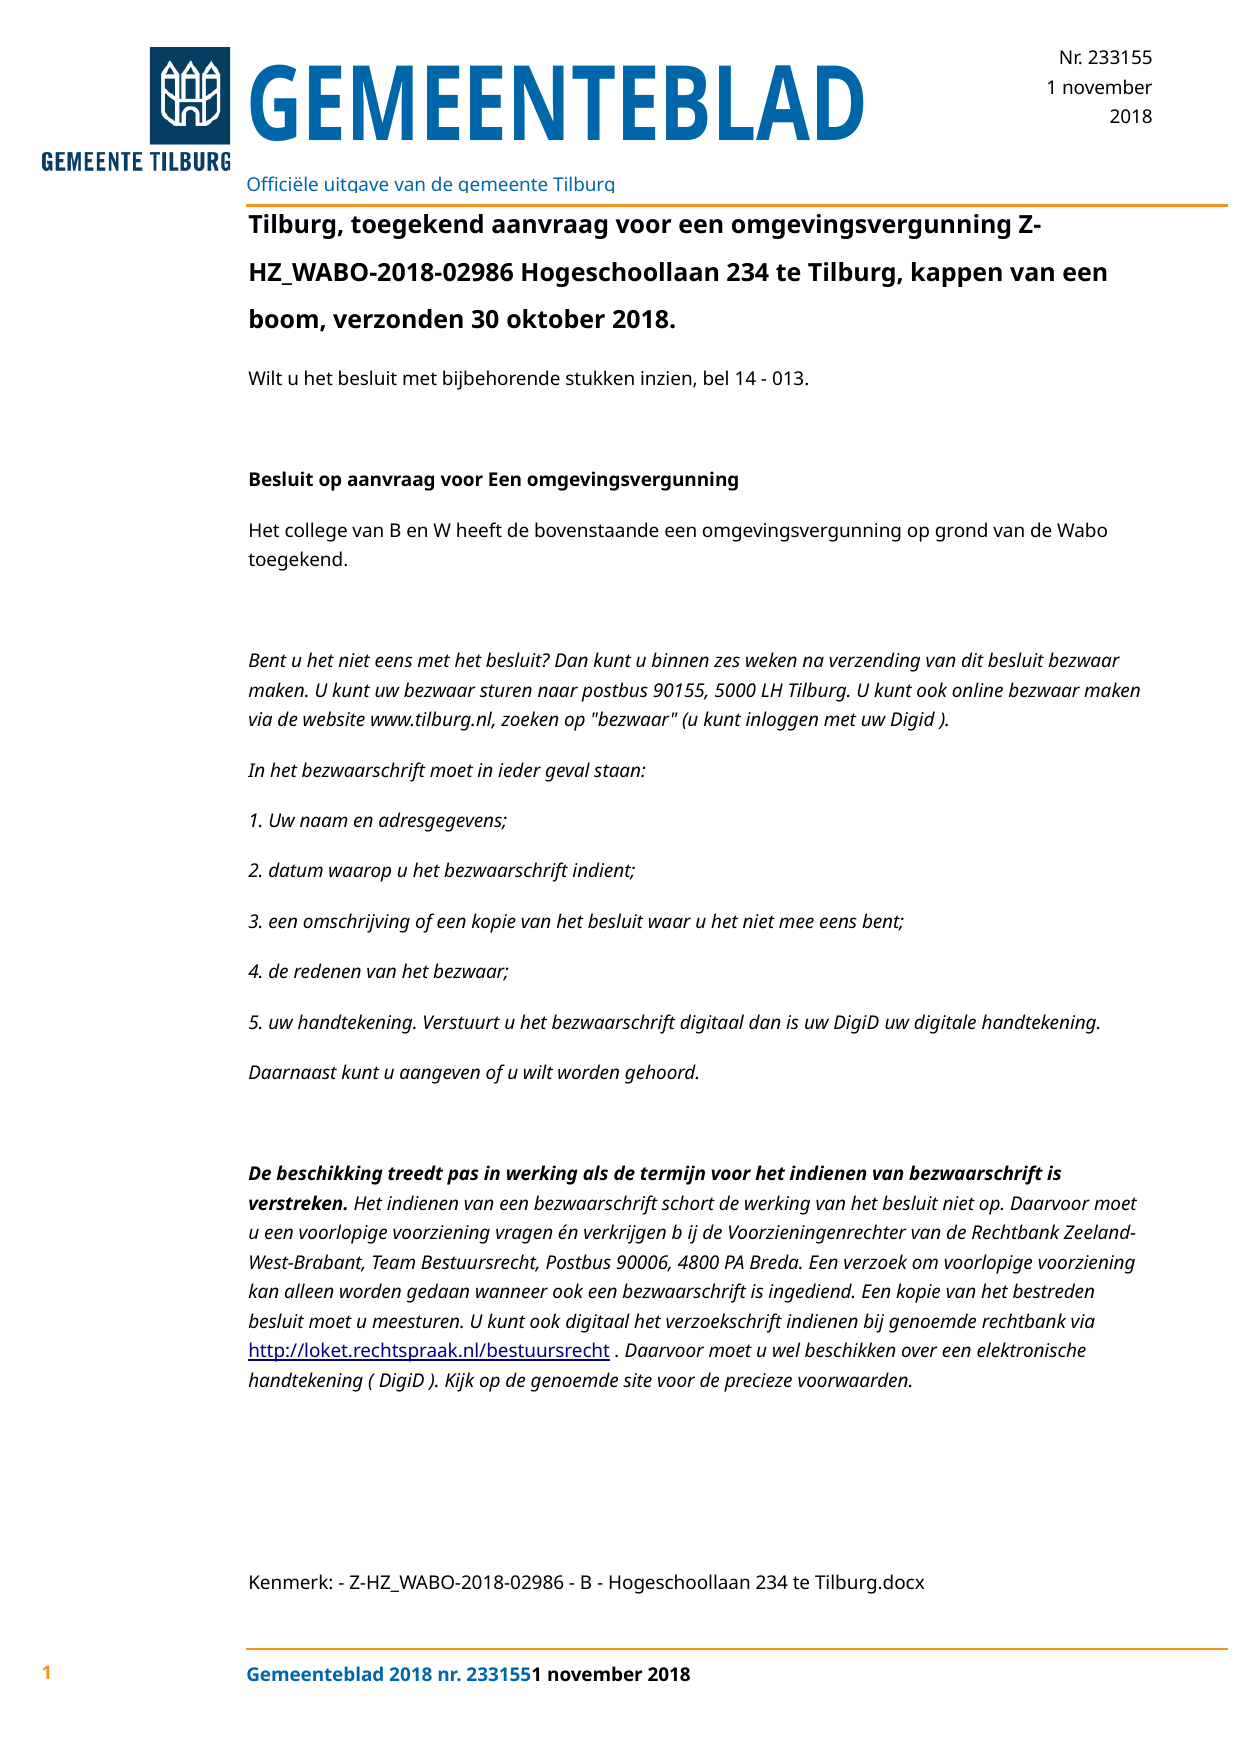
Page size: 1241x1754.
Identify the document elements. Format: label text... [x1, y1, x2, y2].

text De beschikking treedt pas in werking als de termijn voor het indienen van bezwaarschrift is verstreken. Het indienen van een bezwaarschrift schort de werking van het besluit niet op. Daarvoor moet u een voorlopige voorziening vragen én verkrijgen b ij de Voorzieningenrechter van de Rechtbank Zeeland-West-Brabant, Team Bestuursrecht, Postbus 90006, 4800 PA Breda. Een verzoek om voorlopige voorziening kan alleen worden gedaan wanneer ook een bezwaarschrift is ingediend. Een kopie van het bestreden besluit moet u meesturen. U kunt ook digitaal het verzoekschrift indienen bij genoemde rechtbank via http://loket.rechtspraak.nl/bestuursrecht . Daarvoor moet u wel beschikken over een elektronische handtekening ( DigiD ). Kijk op de genoemde site voor de precieze voorwaarden. [248, 1160, 1152, 1393]
text Besluit op aanvraag voor Een omgevingsvergunning [248, 466, 1152, 492]
text Het college van B en W heeft de bovenstaande een omgevingsvergunning op grond van de Wabo toegekend. [248, 517, 1152, 572]
text 3. een omschrijving of een kopie van het besluit waar u het niet mee eens bent; [248, 908, 1152, 934]
text In het bezwaarschrift moet in ieder geval staan: [248, 757, 1152, 782]
picture [41, 47, 231, 172]
text 5. uw handtekening. Verstuurt u het bezwaarschrift digitaal dan is uw DigiD uw digitale handtekening. [248, 1009, 1152, 1034]
text 2. datum waarop u het bezwaarschrift indient; [248, 858, 1152, 883]
text Tilburg, toegekend aanvraag voor een omgevingsvergunning Z-HZ_WABO-2018-02986 Hogeschoollaan 234 te Tilburg, kappen van een boom, verzonden 30 oktober 2018. [248, 207, 1152, 336]
text Wilt u het besluit met bijbehorende stukken inzien, bel 14 - 013. [248, 366, 1152, 391]
text Bent u het niet eens met het besluit? Dan kunt u binnen zes weken na verzending van dit besluit bezwaar maken. U kunt uw bezwaar sturen naar postbus 90155, 5000 LH Tilburg. U kunt ook online bezwaar maken via de website www.tilburg.nl, zoeken op "bezwaar" (u kunt inloggen met uw Digid ). [248, 647, 1152, 732]
text 1. Uw naam en adresgegevens; [248, 807, 1152, 833]
text Kenmerk: - Z-HZ_WABO-2018-02986 - B - Hogeschoollaan 234 te Tilburg.docx [248, 1569, 1152, 1594]
text Daarnaast kunt u aangeven of u wilt worden gehoord. [248, 1059, 1152, 1085]
text 4. de redenen van het bezwaar; [248, 958, 1152, 984]
